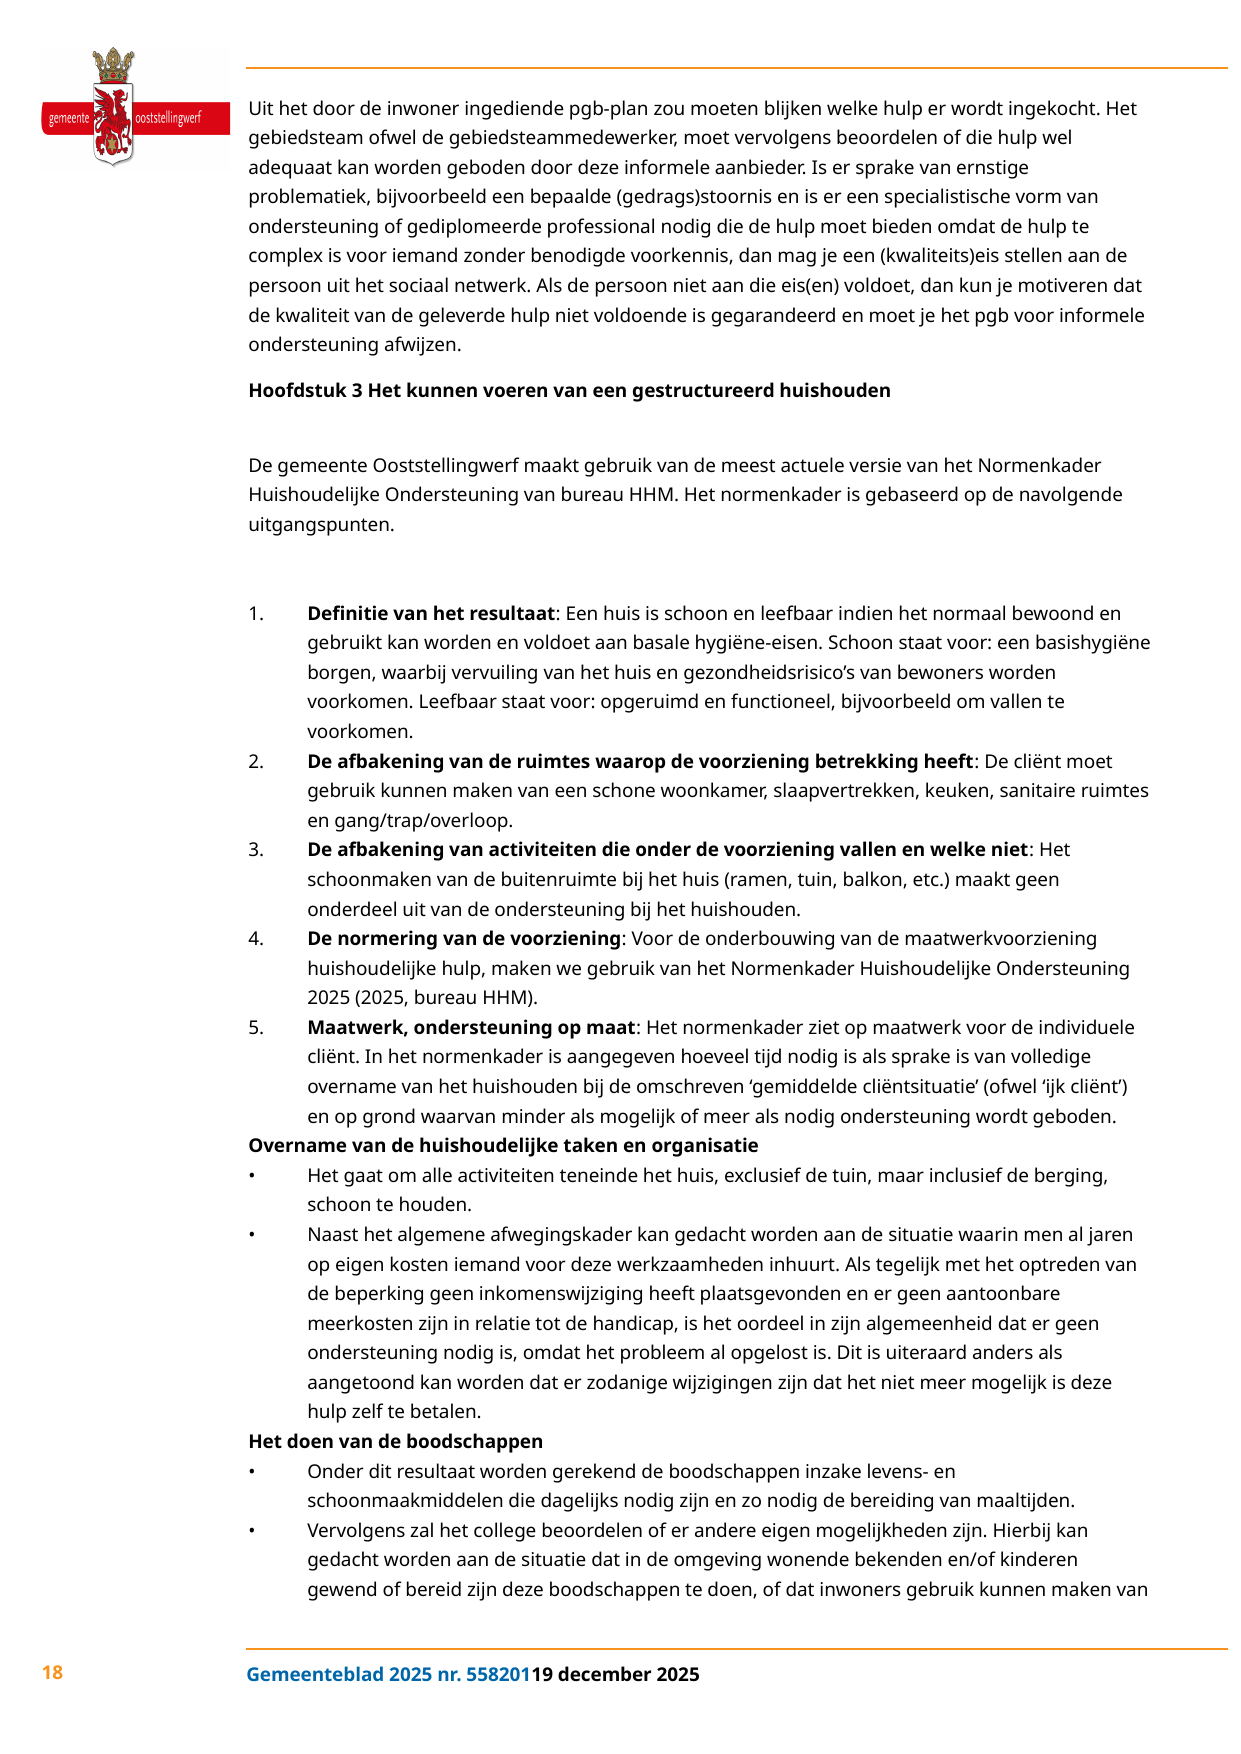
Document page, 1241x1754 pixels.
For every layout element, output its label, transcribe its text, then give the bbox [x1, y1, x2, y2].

text Overname van de huishoudelijke taken en organisatie [248, 1132, 1152, 1158]
text Het doen van de boodschappen [248, 1428, 1152, 1454]
list Definitie van het resultaat: Een huis is schoon en leefbaar indien het normaal bewoond en gebruikt kan worden en voldoet aan basale hygiëne-eisen. Schoon staat voor: een basishygiëne borgen, waarbij vervuiling van het huis en gezondheidsrisico’s van bewoners worden voorkomen. Leefbaar staat voor: opgeruimd en functioneel, bijvoorbeeld om vallen te voorkomen. [248, 600, 1152, 744]
picture [41, 47, 231, 172]
list Maatwerk, ondersteuning op maat: Het normenkader ziet op maatwerk voor de individuele cliënt. In het normenkader is aangegeven hoeveel tijd nodig is als sprake is van volledige overname van het huishouden bij de omschreven ‘gemiddelde cliëntsituatie’ (ofwel ‘ijk cliënt’) en op grond waarvan minder als mogelijk of meer als nodig ondersteuning wordt geboden. [248, 1014, 1152, 1129]
list Het gaat om alle activiteiten teneinde het huis, exclusief de tuin, maar inclusief de berging, schoon te houden. [248, 1162, 1152, 1217]
text Uit het door de inwoner ingediende pgb-plan zou moeten blijken welke hulp er wordt ingekocht. Het gebiedsteam ofwel de gebiedsteammedewerker, moet vervolgens beoordelen of die hulp wel adequaat kan worden geboden door deze informele aanbieder. Is er sprake van ernstige problematiek, bijvoorbeeld een bepaalde (gedrags)stoornis en is er een specialistische vorm van ondersteuning of gediplomeerde professional nodig die de hulp moet bieden omdat de hulp te complex is voor iemand zonder benodigde voorkennis, dan mag je een (kwaliteits)eis stellen aan de persoon uit het sociaal netwerk. Als de persoon niet aan die eis(en) voldoet, dan kun je motiveren dat de kwaliteit van de geleverde hulp niet voldoende is gegarandeerd en moet je het pgb voor informele ondersteuning afwijzen. [248, 95, 1152, 357]
text De gemeente Ooststellingwerf maakt gebruik van de meest actuele versie van het Normenkader Huishoudelijke Ondersteuning van bureau HHM. Het normenkader is gebaseerd op de navolgende uitgangspunten. [248, 452, 1152, 537]
list De afbakening van activiteiten die onder de voorziening vallen en welke niet: Het schoonmaken van de buitenruimte bij het huis (ramen, tuin, balkon, etc.) maakt geen onderdeel uit van de ondersteuning bij het huishouden. [248, 837, 1152, 922]
list De afbakening van de ruimtes waarop de voorziening betrekking heeft: De cliënt moet gebruik kunnen maken van een schone woonkamer, slaapvertrekken, keuken, sanitaire ruimtes en gang/trap/overloop. [248, 748, 1152, 833]
list Vervolgens zal het college beoordelen of er andere eigen mogelijkheden zijn. Hierbij kan gedacht worden aan de situatie dat in de omgeving wonende bekenden en/of kinderen gewend of bereid zijn deze boodschappen te doen, of dat inwoners gebruik kunnen maken van [248, 1517, 1152, 1602]
list Onder dit resultaat worden gerekend de boodschappen inzake levens- en schoonmaakmiddelen die dagelijks nodig zijn en zo nodig de bereiding van maaltijden. [248, 1458, 1152, 1513]
list De normering van de voorziening: Voor de onderbouwing van de maatwerkvoorziening huishoudelijke hulp, maken we gebruik van het Normenkader Huishoudelijke Ondersteuning 2025 (2025, bureau HHM). [248, 925, 1152, 1010]
list Naast het algemene afwegingskader kan gedacht worden aan de situatie waarin men al jaren op eigen kosten iemand voor deze werkzaamheden inhuurt. Als tegelijk met het optreden van de beperking geen inkomenswijziging heeft plaatsgevonden en er geen aantoonbare meerkosten zijn in relatie tot de handicap, is het oordeel in zijn algemeenheid dat er geen ondersteuning nodig is, omdat het probleem al opgelost is. Dit is uiteraard anders als aangetoond kan worden dat er zodanige wijzigingen zijn dat het niet meer mogelijk is deze hulp zelf te betalen. [248, 1221, 1152, 1424]
text Hoofdstuk 3 Het kunnen voeren van een gestructureerd huishouden [248, 377, 1152, 403]
